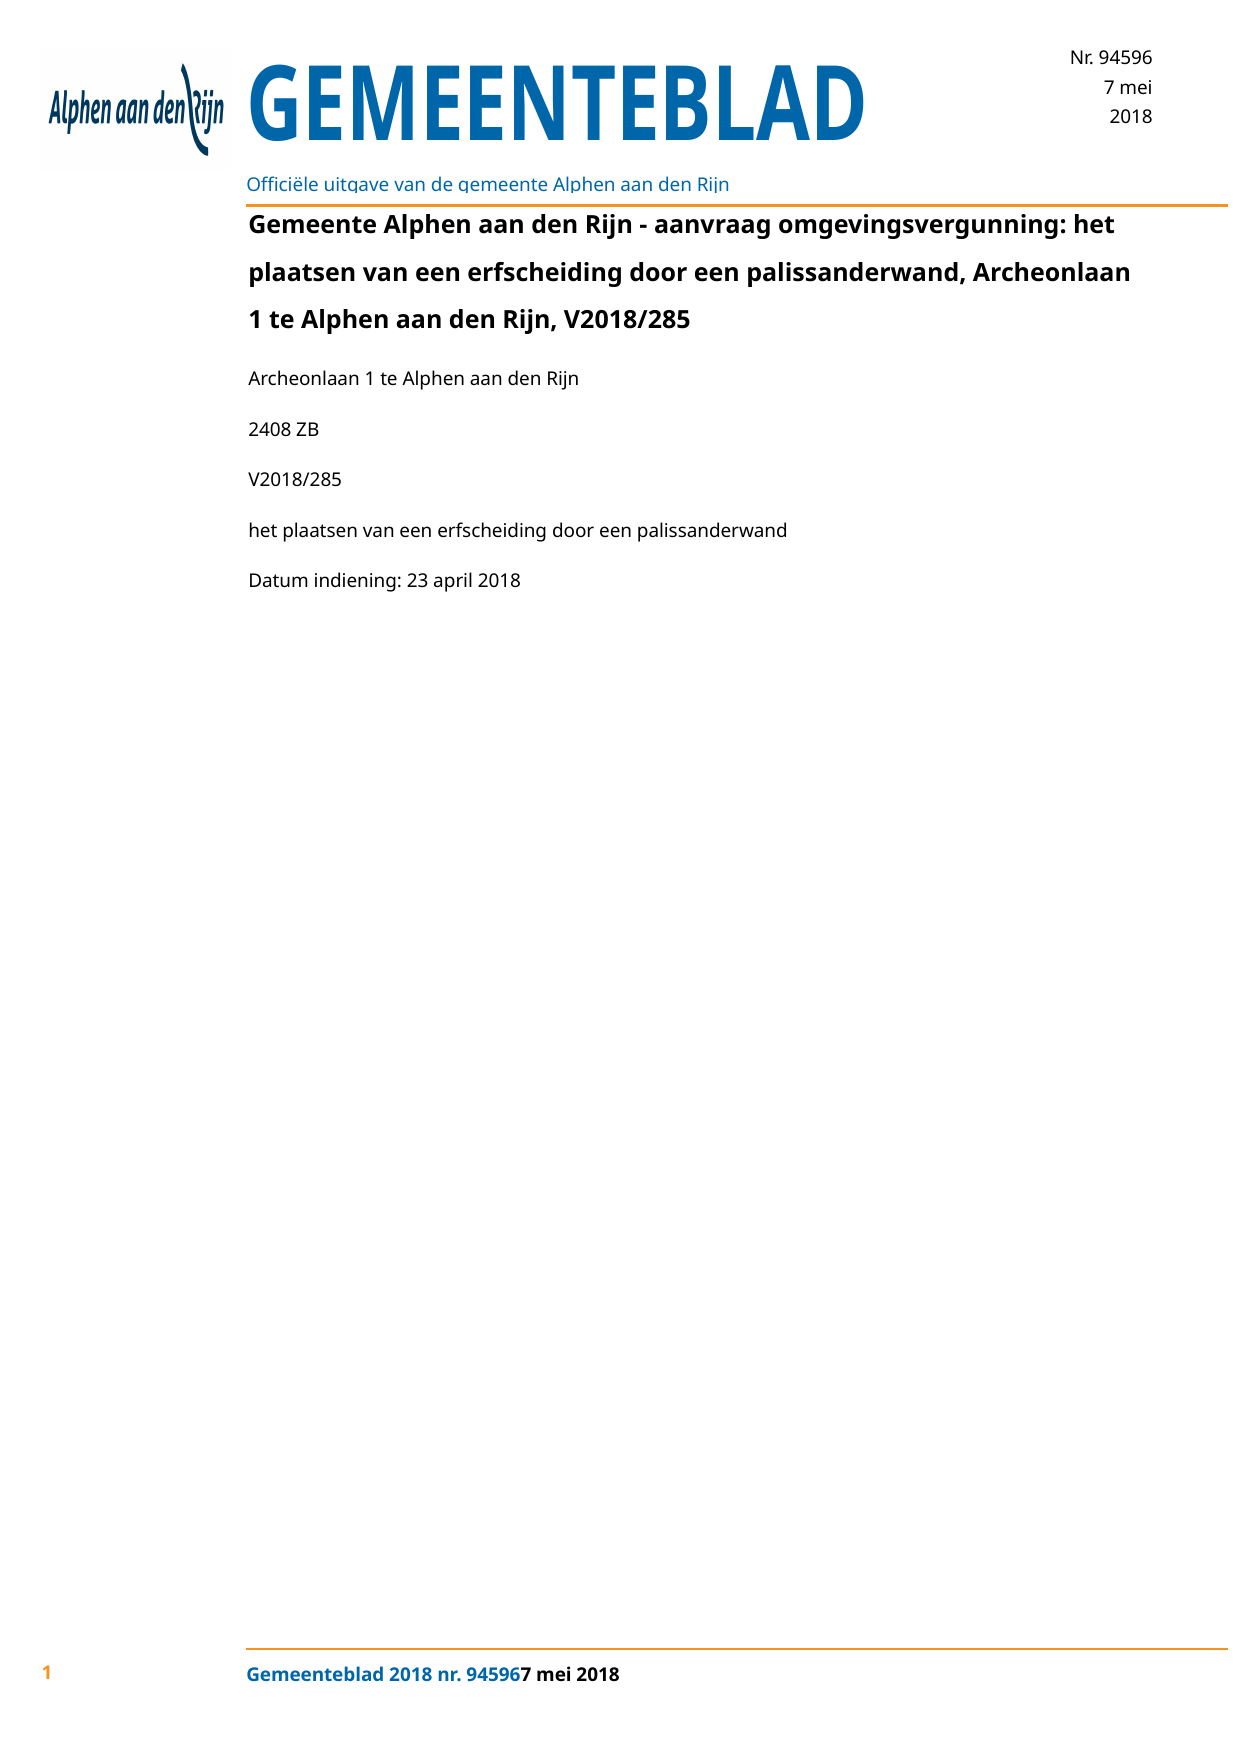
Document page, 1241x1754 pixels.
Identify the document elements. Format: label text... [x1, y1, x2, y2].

picture [41, 47, 231, 172]
text Archeonlaan 1 te Alphen aan den Rijn [248, 366, 1152, 391]
text Datum indiening: 23 april 2018 [248, 567, 1152, 593]
text het plaatsen van een erfscheiding door een palissanderwand [248, 517, 1152, 542]
text 2408 ZB [248, 416, 1152, 442]
text Gemeente Alphen aan den Rijn - aanvraag omgevingsvergunning: het plaatsen van een erfscheiding door een palissanderwand, Archeonlaan 1 te Alphen aan den Rijn, V2018/285 [248, 207, 1152, 336]
text V2018/285 [248, 466, 1152, 492]
